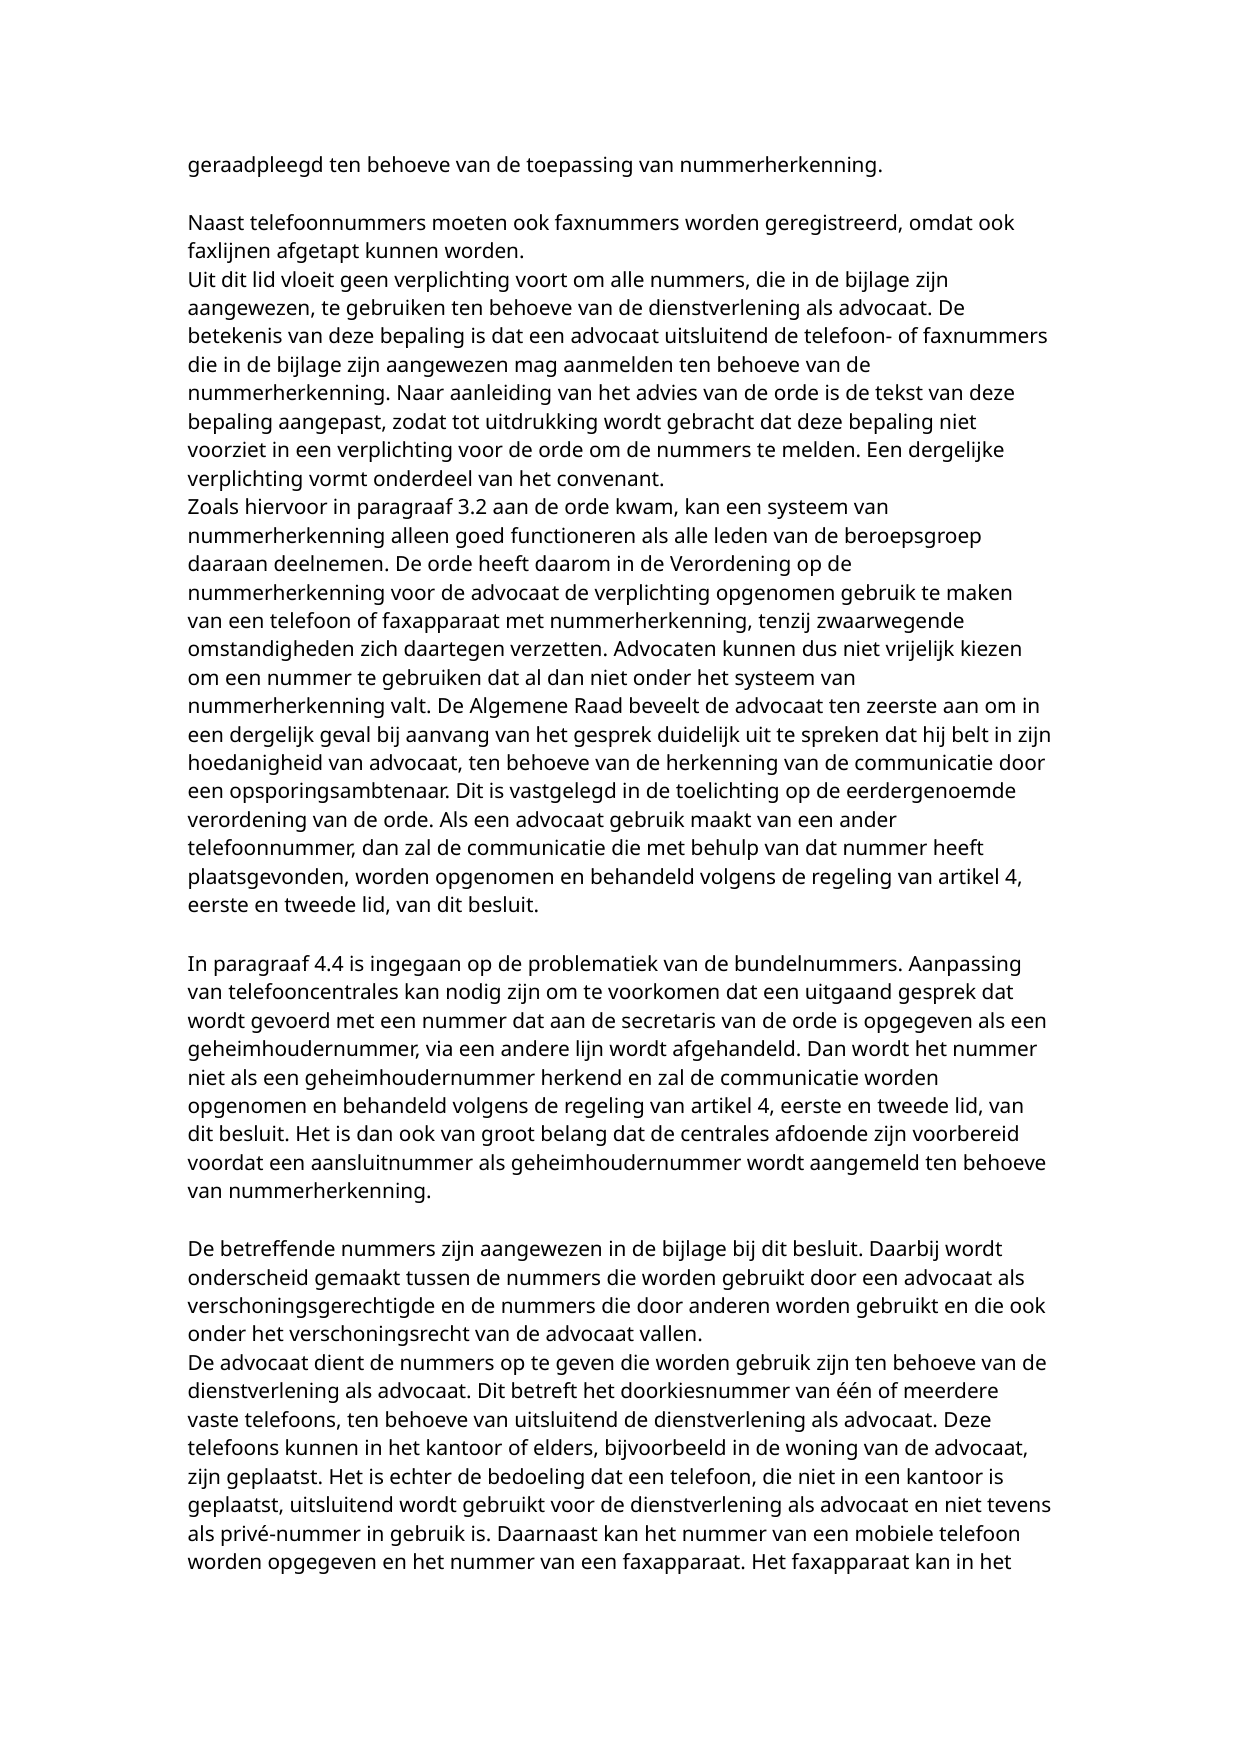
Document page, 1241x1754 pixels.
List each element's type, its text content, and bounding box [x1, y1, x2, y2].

text Uit dit lid vloeit geen verplichting voort om alle nummers, die in de bijlage zijn aangewezen, te gebruiken ten behoeve van de dienstverlening als advocaat. De betekenis van deze bepaling is dat een advocaat uitsluitend de telefoon- of faxnummers die in de bijlage zijn aangewezen mag aanmelden ten behoeve van de nummerherkenning. Naar aanleiding van het advies van de orde is de tekst van deze bepaling aangepast, zodat tot uitdrukking wordt gebracht dat deze bepaling niet voorziet in een verplichting voor de orde om de nummers te melden. Een dergelijke verplichting vormt onderdeel van het convenant. [187, 265, 1053, 492]
text geraadpleegd ten behoeve van de toepassing van nummerherkenning. [187, 150, 1053, 178]
text Zoals hiervoor in paragraaf 3.2 aan de orde kwam, kan een systeem van nummerherkenning alleen goed functioneren als alle leden van de beroepsgroep daaraan deelnemen. De orde heeft daarom in de Verordening op de nummerherkenning voor de advocaat de verplichting opgenomen gebruik te maken van een telefoon of faxapparaat met nummerherkenning, tenzij zwaarwegende omstandigheden zich daartegen verzetten. Advocaten kunnen dus niet vrijelijk kiezen om een nummer te gebruiken dat al dan niet onder het systeem van nummerherkenning valt. De Algemene Raad beveelt de advocaat ten zeerste aan om in een dergelijk geval bij aanvang van het gesprek duidelijk uit te spreken dat hij belt in zijn hoedanigheid van advocaat, ten behoeve van de herkenning van de communicatie door een opsporingsambtenaar. Dit is vastgelegd in de toelichting op de eerdergenoemde verordening van de orde. Als een advocaat gebruik maakt van een ander telefoonnummer, dan zal de communicatie die met behulp van dat nummer heeft plaatsgevonden, worden opgenomen en behandeld volgens de regeling van artikel 4, eerste en tweede lid, van dit besluit. [187, 492, 1053, 919]
text De advocaat dient de nummers op te geven die worden gebruik zijn ten behoeve van de dienstverlening als advocaat. Dit betreft het doorkiesnummer van één of meerdere vaste telefoons, ten behoeve van uitsluitend de dienstverlening als advocaat. Deze telefoons kunnen in het kantoor of elders, bijvoorbeeld in de woning van de advocaat, zijn geplaatst. Het is echter de bedoeling dat een telefoon, die niet in een kantoor is geplaatst, uitsluitend wordt gebruikt voor de dienstverlening als advocaat en niet tevens als privé-nummer in gebruik is. Daarnaast kan het nummer van een mobiele telefoon worden opgegeven en het nummer van een faxapparaat. Het faxapparaat kan in het [187, 1348, 1053, 1576]
text De betreffende nummers zijn aangewezen in de bijlage bij dit besluit. Daarbij wordt onderscheid gemaakt tussen de nummers die worden gebruikt door een advocaat als verschoningsgerechtigde en de nummers die door anderen worden gebruikt en die ook onder het verschoningsrecht van de advocaat vallen. [187, 1234, 1053, 1348]
text In paragraaf 4.4 is ingegaan op de problematiek van de bundelnummers. Aanpassing van telefooncentrales kan nodig zijn om te voorkomen dat een uitgaand gesprek dat wordt gevoerd met een nummer dat aan de secretaris van de orde is opgegeven als een geheimhoudernummer, via een andere lijn wordt afgehandeld. Dan wordt het nummer niet als een geheimhoudernummer herkend en zal de communicatie worden opgenomen en behandeld volgens de regeling van artikel 4, eerste en tweede lid, van dit besluit. Het is dan ook van groot belang dat de centrales afdoende zijn voorbereid voordat een aansluitnummer als geheimhoudernummer wordt aangemeld ten behoeve van nummerherkenning. [187, 949, 1053, 1205]
text Naast telefoonnummers moeten ook faxnummers worden geregistreerd, omdat ook faxlijnen afgetapt kunnen worden. [187, 208, 1053, 265]
